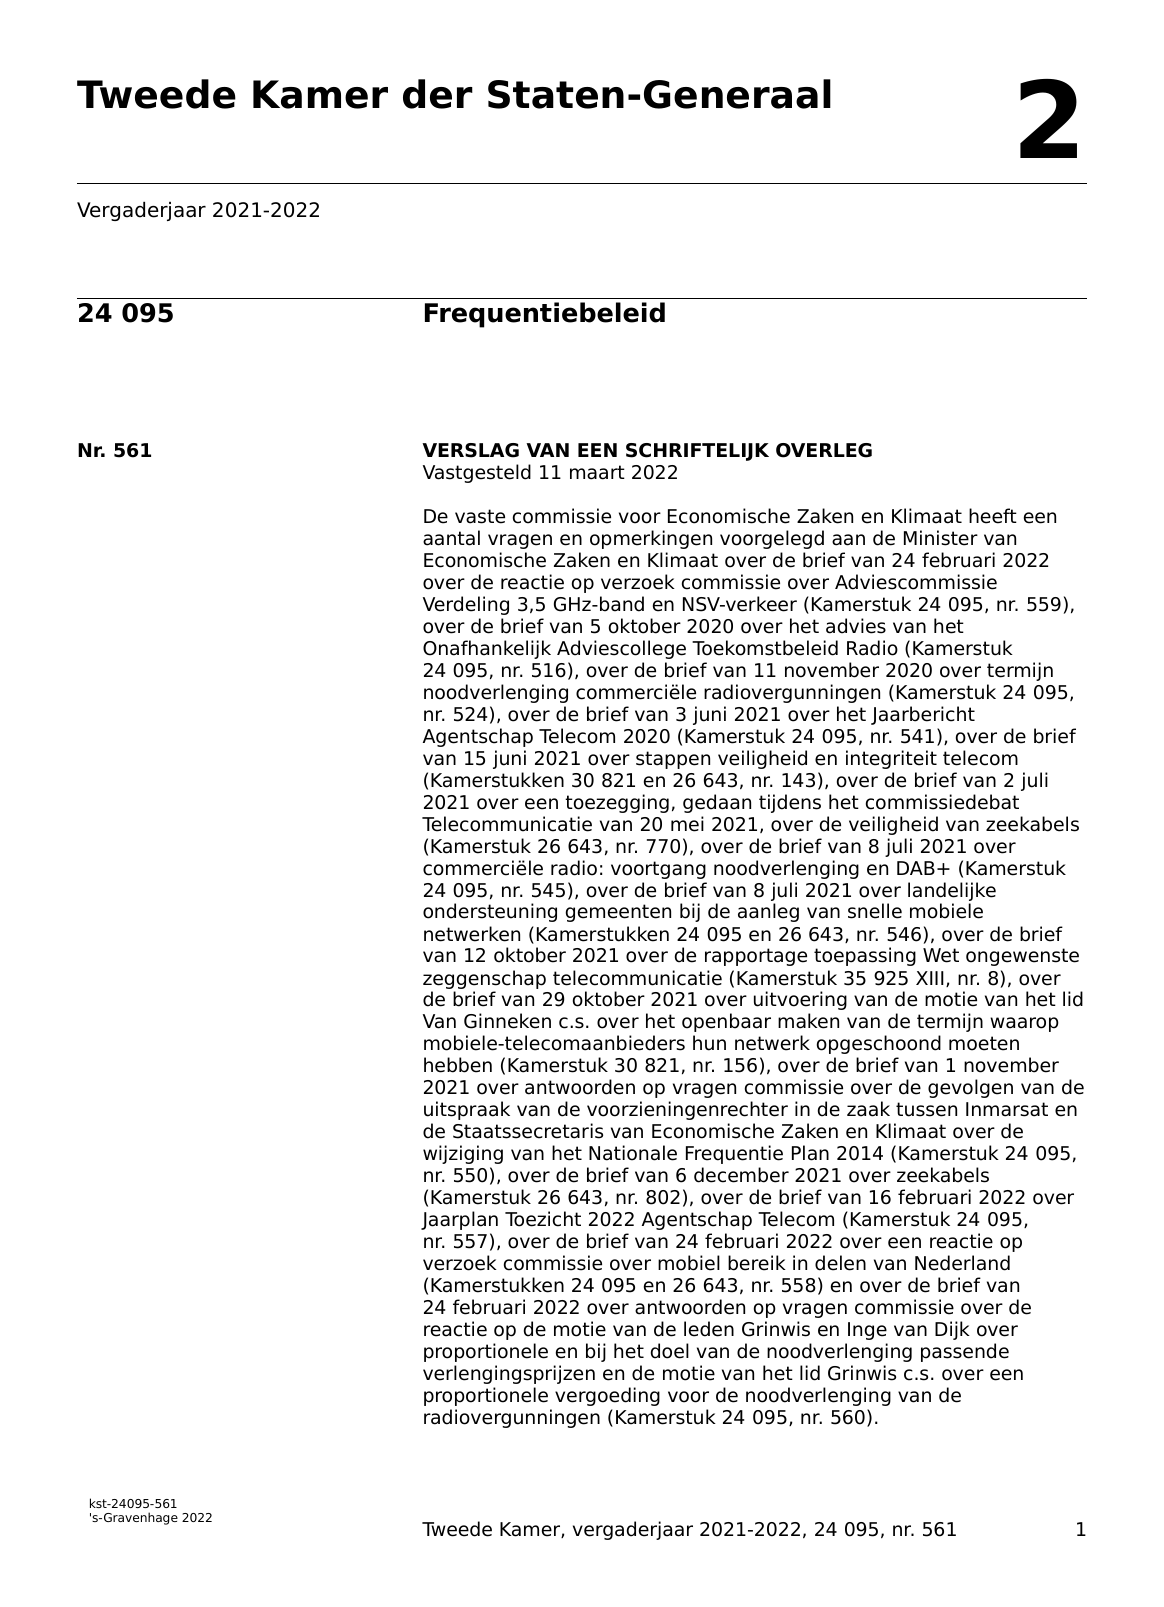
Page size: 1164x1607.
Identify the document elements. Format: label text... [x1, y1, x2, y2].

table_header 2 [886, 59, 1087, 183]
text 's-Gravenhage 2022 [88, 1511, 323, 1525]
table_header Tweede Kamer der Staten-Generaal [77, 59, 886, 183]
subtitle Nr. 561 VERSLAG VAN EEN SCHRIFTELIJK OVERLEG [77, 440, 1087, 462]
subtitle 24 095 Frequentiebeleid [77, 299, 1087, 329]
text Vastgesteld 11 maart 2022 [422, 462, 1087, 484]
text kst-24095-561 [88, 1497, 323, 1511]
table_cell Vergaderjaar 2021-2022 [77, 184, 1087, 298]
text De vaste commissie voor Economische Zaken en Klimaat heeft een aantal vragen en opmerkingen voorgelegd aan de Minister van Economische Zaken en Klimaat over de brief van 24 februari 2022 over de reactie op verzoek commissie over Adviescommissie Verdeling 3,5 GHz-band en NSV-verkeer (Kamerstuk 24 095, nr. 559), over de brief van 5 oktober 2020 over het advies van het Onafhankelijk Adviescollege Toekomstbeleid Radio (Kamerstuk 24 095, nr. 516), over de brief van 11 november 2020 over termijn noodverlenging commerciële radiovergunningen (Kamerstuk 24 095, nr. 524), over de brief van 3 juni 2021 over het Jaarbericht Agentschap Telecom 2020 (Kamerstuk 24 095, nr. 541), over de brief van 15 juni 2021 over stappen veiligheid en integriteit telecom (Kamerstukken 30 821 en 26 643, nr. 143), over de brief van 2 juli 2021 over een toezegging, gedaan tijdens het commissiedebat Telecommunicatie van 20 mei 2021, over de veiligheid van zeekabels (Kamerstuk 26 643, nr. 770), over de brief van 8 juli 2021 over commerciële radio: voortgang noodverlenging en DAB+ (Kamerstuk 24 095, nr. 545), over de brief van 8 juli 2021 over landelijke ondersteuning gemeenten bij de aanleg van snelle mobiele netwerken (Kamerstukken 24 095 en 26 643, nr. 546), over de brief van 12 oktober 2021 over de rapportage toepassing Wet ongewenste zeggenschap telecommunicatie (Kamerstuk 35 925 XIII, nr. 8), over de brief van 29 oktober 2021 over uitvoering van de motie van het lid Van Ginneken c.s. over het openbaar maken van de termijn waarop mobiele-telecomaanbieders hun netwerk opgeschoond moeten hebben (Kamerstuk 30 821, nr. 156), over de brief van 1 november 2021 over antwoorden op vragen commissie over de gevolgen van de uitspraak van de voorzieningenrechter in de zaak tussen Inmarsat en de Staatssecretaris van Economische Zaken en Klimaat over de wijziging van het Nationale Frequentie Plan 2014 (Kamerstuk 24 095, nr. 550), over de brief van 6 december 2021 over zeekabels (Kamerstuk 26 643, nr. 802), over de brief van 16 februari 2022 over Jaarplan Toezicht 2022 Agentschap Telecom (Kamerstuk 24 095, nr. 557), over de brief van 24 februari 2022 over een reactie op verzoek commissie over mobiel bereik in delen van Nederland (Kamerstukken 24 095 en 26 643, nr. 558) en over de brief van 24 februari 2022 over antwoorden op vragen commissie over de reactie op de motie van de leden Grinwis en Inge van Dijk over proportionele en bij het doel van de noodverlenging passende verlengingsprijzen en de motie van het lid Grinwis c.s. over een proportionele vergoeding voor de noodverlenging van de radiovergunningen (Kamerstuk 24 095, nr. 560). [422, 506, 1087, 1429]
